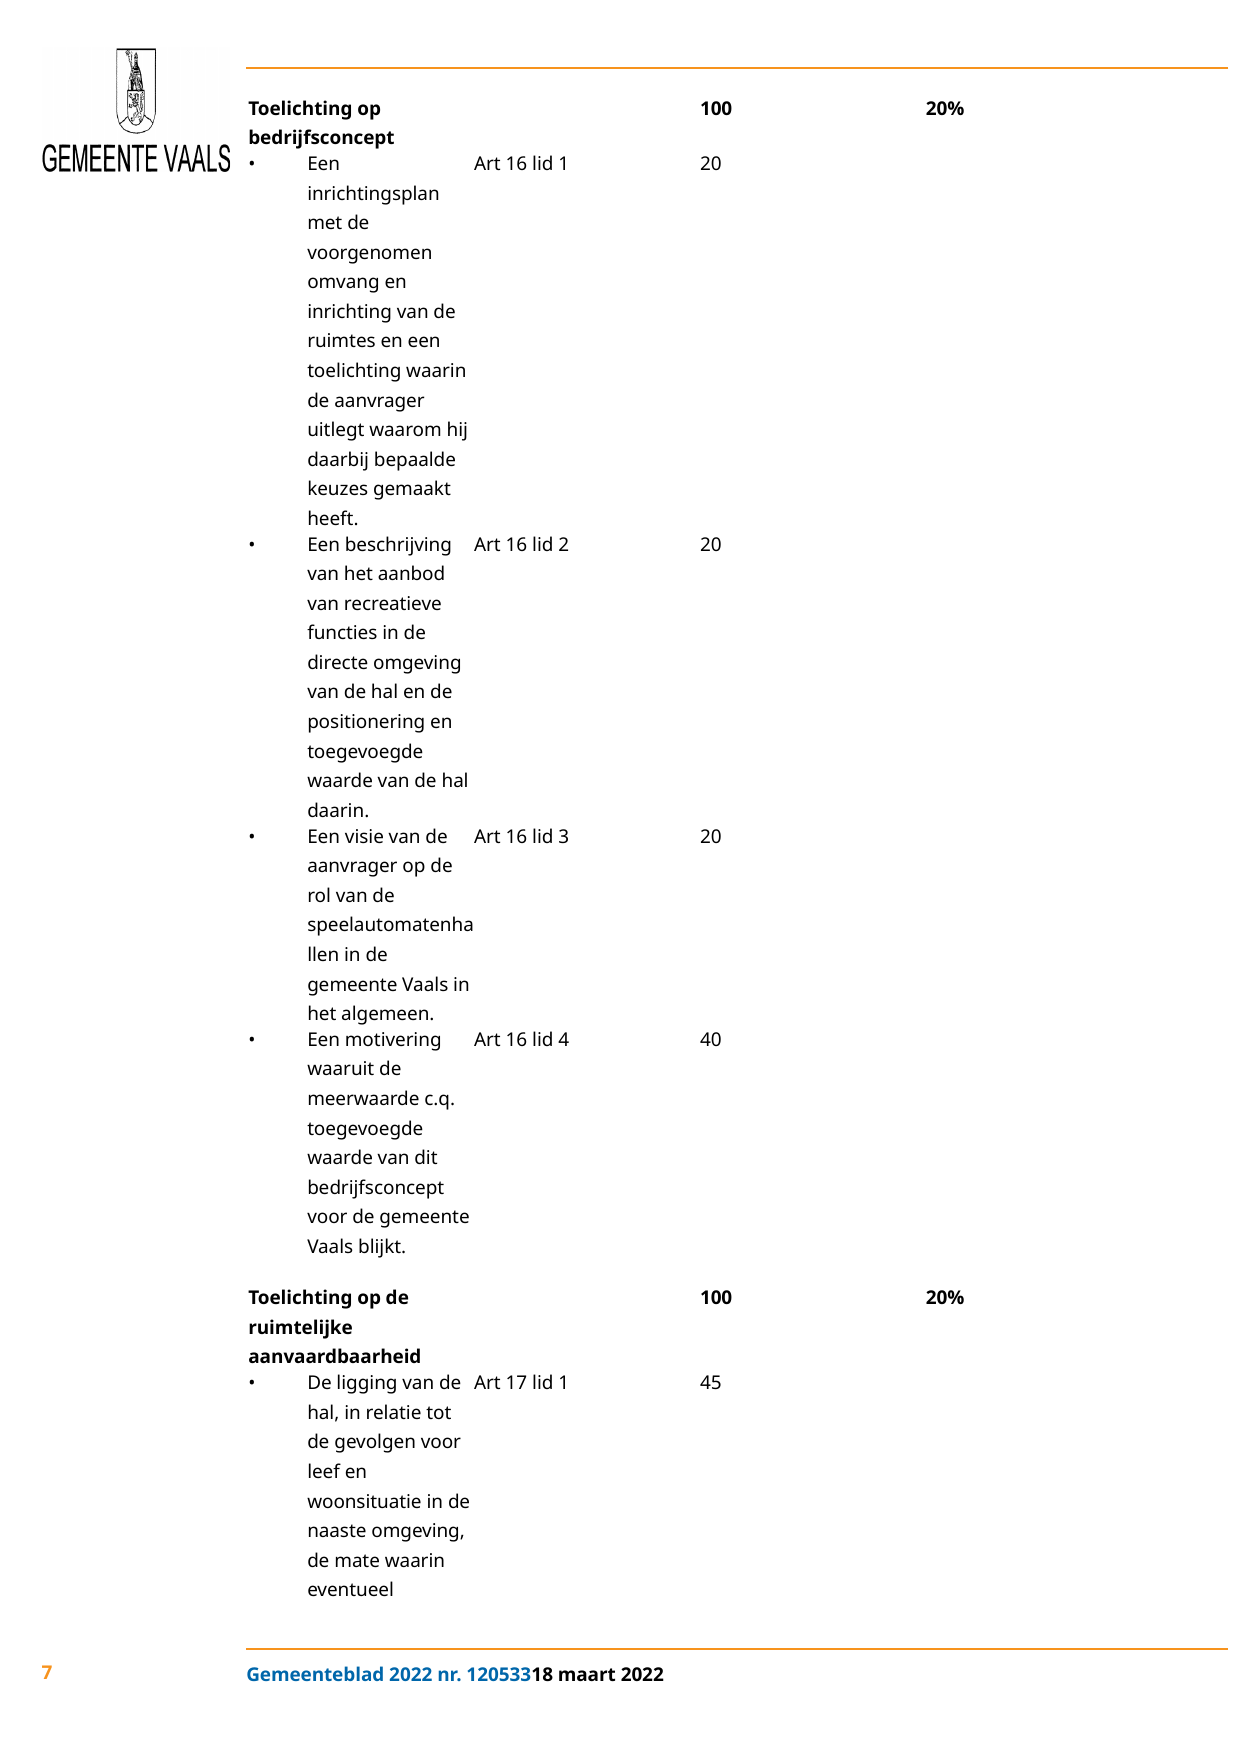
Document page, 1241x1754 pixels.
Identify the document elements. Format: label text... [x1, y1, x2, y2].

table_cell 20 [700, 150, 926, 531]
table_cell [700, 1259, 926, 1284]
table_cell Een motivering waaruit de meerwaarde c.q. toegevoegde waarde van dit bedrijfsconcept voor de gemeente Vaals blijkt. [248, 1026, 474, 1259]
table_cell Art 16 lid 4 [474, 1026, 700, 1259]
table_cell 20 [700, 823, 926, 1026]
table_cell 100 [700, 95, 926, 150]
table_cell Art 16 lid 3 [474, 823, 700, 1026]
table_cell 20% [926, 1285, 1152, 1369]
table_cell 20 [700, 531, 926, 823]
table_cell Een visie van de aanvrager op de rol van de speelautomatenhallen in de gemeente Vaals in het algemeen. [248, 823, 474, 1026]
table_cell Een beschrijving van het aanbod van recreatieve functies in de directe omgeving van de hal en de positionering en toegevoegde waarde van de hal daarin. [248, 531, 474, 823]
table_cell Toelichting op bedrijfsconcept [248, 95, 474, 150]
table_cell [926, 531, 1152, 823]
table_cell [926, 823, 1152, 1026]
table_cell 100 [700, 1285, 926, 1369]
table_cell [474, 95, 700, 150]
table_cell Een inrichtingsplan met de voorgenomen omvang en inrichting van de ruimtes en een toelichting waarin de aanvrager uitlegt waarom hij daarbij bepaalde keuzes gemaakt heeft. [248, 150, 474, 531]
table_cell 40 [700, 1026, 926, 1259]
table_cell [926, 1026, 1152, 1259]
picture [41, 47, 231, 172]
table_cell 45 [700, 1370, 926, 1602]
table_cell [926, 150, 1152, 531]
table_cell [474, 1285, 700, 1369]
table_cell Art 17 lid 1 [474, 1370, 700, 1602]
table_cell [248, 1259, 474, 1284]
table_cell Art 16 lid 2 [474, 531, 700, 823]
table_cell [474, 1259, 700, 1284]
table_cell Art 16 lid 1 [474, 150, 700, 531]
table_cell [926, 1259, 1152, 1284]
table_cell De ligging van de hal, in relatie tot de gevolgen voor leef en woonsituatie in de naaste omgeving, de mate waarin eventueel [248, 1370, 474, 1602]
table_cell 20% [926, 95, 1152, 150]
table_cell Toelichting op de ruimtelijke aanvaardbaarheid [248, 1285, 474, 1369]
table_cell [926, 1370, 1152, 1602]
